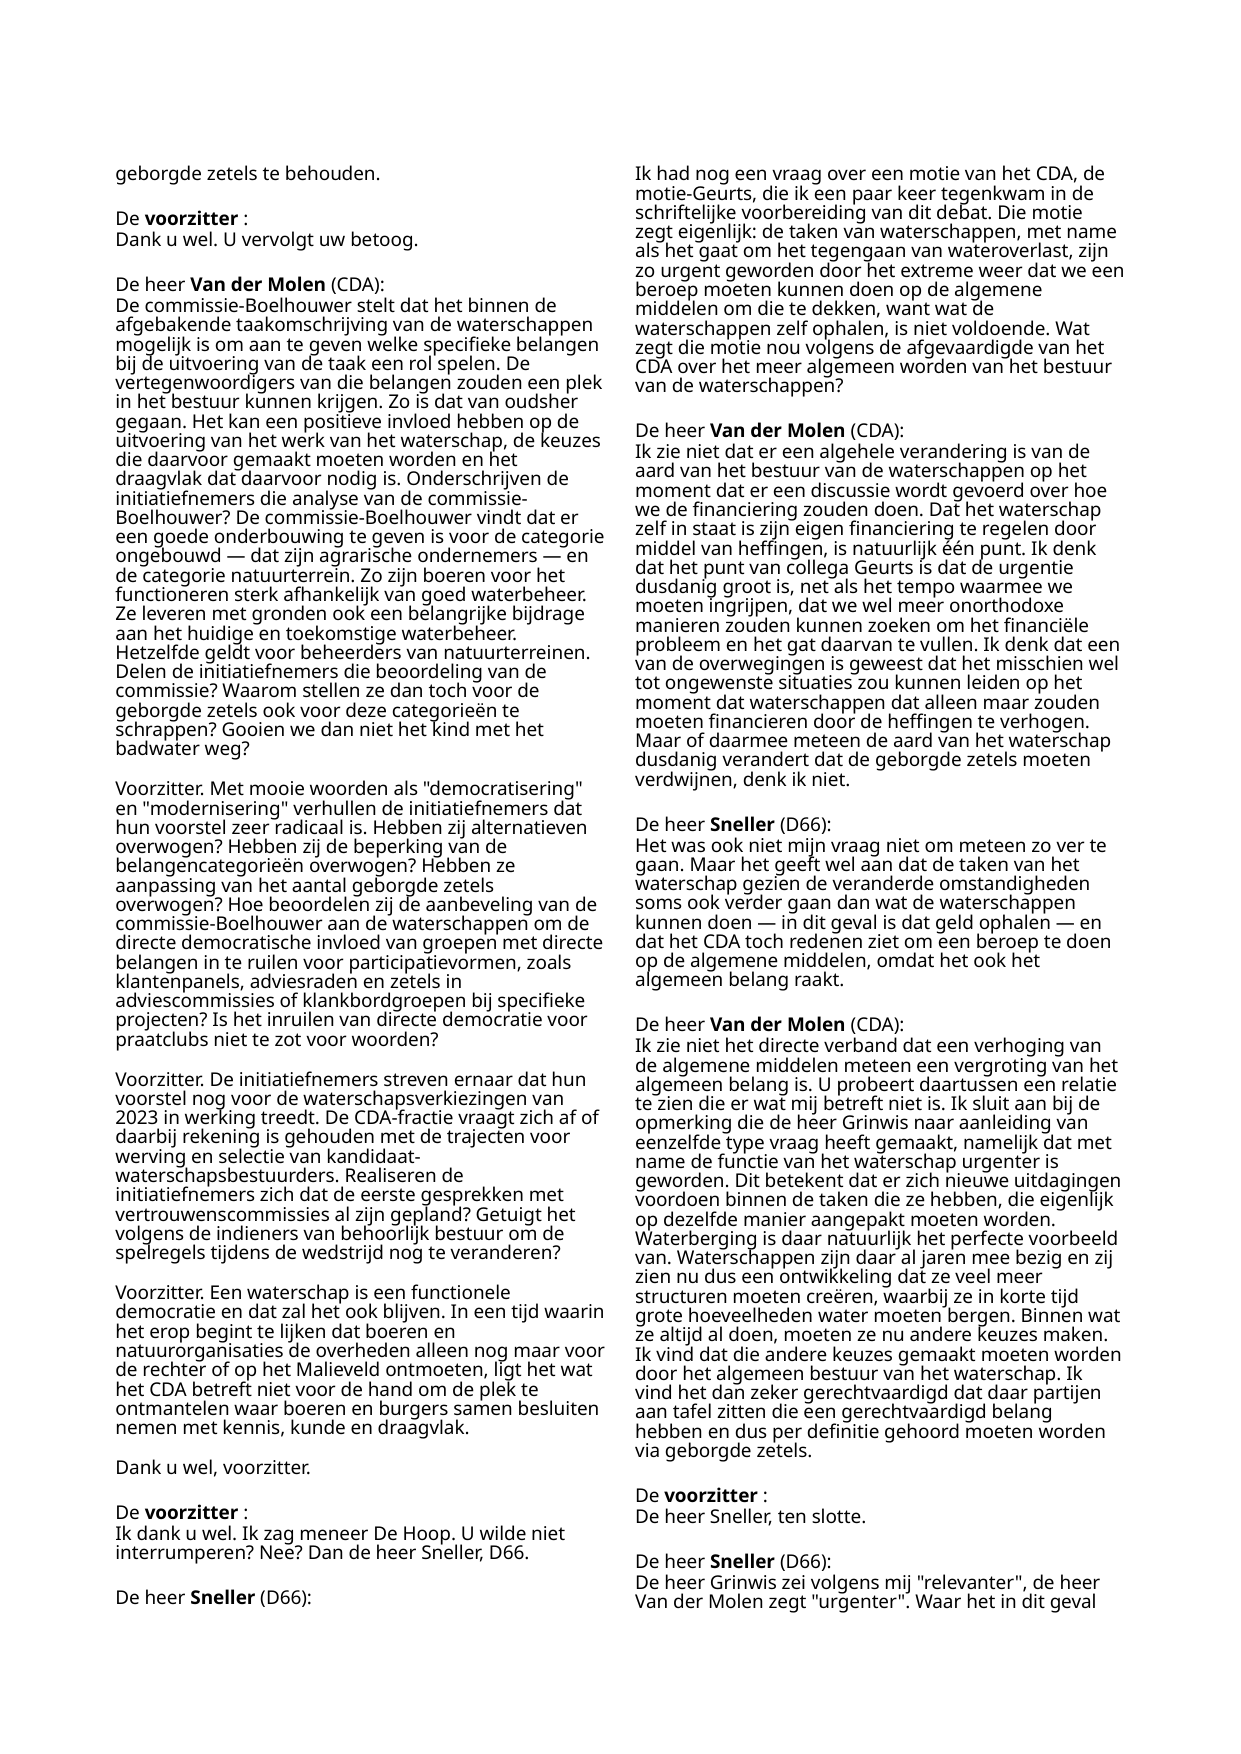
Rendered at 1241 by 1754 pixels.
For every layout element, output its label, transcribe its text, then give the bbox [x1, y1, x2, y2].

text De heer Van der Molen (CDA): [115, 271, 605, 297]
text Het was ook niet mijn vraag niet om meteen zo ver te gaan. Maar het geeft wel aan dat de taken van het waterschap gezien de veranderde omstandigheden soms ook verder gaan dan wat de waterschappen kunnen doen — in dit geval is dat geld ophalen — en dat het CDA toch redenen ziet om een beroep te doen op de algemene middelen, omdat het ook het algemeen belang raakt. [635, 837, 1125, 991]
text Dank u wel. U vervolgt uw betoog. [115, 231, 605, 250]
text De heer Sneller (D66): [635, 811, 1125, 837]
text Voorzitter. Een waterschap is een functionele democratie en dat zal het ook blijven. In een tijd waarin het erop begint te lijken dat boeren en natuurorganisaties de overheden alleen nog maar voor de rechter of op het Malieveld ontmoeten, ligt het wat het CDA betreft niet voor de hand om de plek te ontmantelen waar boeren en burgers samen besluiten nemen met kennis, kunde en draagvlak. [115, 1284, 605, 1438]
text Ik dank u wel. Ik zag meneer De Hoop. U wilde niet interrumperen? Nee? Dan de heer Sneller, D66. [115, 1525, 605, 1563]
text Voorzitter. Met mooie woorden als "democratisering" en "modernisering" verhullen de initiatiefnemers dat hun voorstel zeer radicaal is. Hebben zij alternatieven overwogen? Hebben zij de beperking van de belangencategorieën overwogen? Hebben ze aanpassing van het aantal geborgde zetels overwogen? Hoe beoordelen zij de aanbeveling van de commissie-Boelhouwer aan de waterschappen om de directe democratische invloed van groepen met directe belangen in te ruilen voor participatievormen, zoals klantenpanels, adviesraden en zetels in adviescommissies of klankbordgroepen bij specifieke projecten? Is het inruilen van directe democratie voor praatclubs niet te zot voor woorden? [115, 780, 605, 1050]
text Ik zie niet dat er een algehele verandering is van de aard van het bestuur van de waterschappen op het moment dat er een discussie wordt gevoerd over hoe we de financiering zouden doen. Dat het waterschap zelf in staat is zijn eigen financiering te regelen door middel van heffingen, is natuurlijk één punt. Ik denk dat het punt van collega Geurts is dat de urgentie dusdanig groot is, net als het tempo waarmee we moeten ingrijpen, dat we wel meer onorthodoxe manieren zouden kunnen zoeken om het financiële probleem en het gat daarvan te vullen. Ik denk dat een van de overwegingen is geweest dat het misschien wel tot ongewenste situaties zou kunnen leiden op het moment dat waterschappen dat alleen maar zouden moeten financieren door de heffingen te verhogen. Maar of daarmee meteen de aard van het waterschap dusdanig verandert dat de geborgde zetels moeten verdwijnen, denk ik niet. [635, 443, 1125, 790]
text Voorzitter. De initiatiefnemers streven ernaar dat hun voorstel nog voor de waterschapsverkiezingen van 2023 in werking treedt. De CDA-fractie vraagt zich af of daarbij rekening is gehouden met de trajecten voor werving en selectie van kandidaat-waterschapsbestuurders. Realiseren de initiatiefnemers zich dat de eerste gesprekken met vertrouwenscommissies al zijn gepland? Getuigt het volgens de indieners van behoorlijk bestuur om de spelregels tijdens de wedstrijd nog te veranderen? [115, 1071, 605, 1263]
text De heer Van der Molen (CDA): [635, 417, 1125, 443]
text De voorzitter : [115, 205, 605, 231]
text Dank u wel, voorzitter. [115, 1459, 605, 1478]
text De voorzitter : [635, 1482, 1125, 1508]
text Ik zie niet het directe verband dat een verhoging van de algemene middelen meteen een vergroting van het algemeen belang is. U probeert daartussen een relatie te zien die er wat mij betreft niet is. Ik sluit aan bij de opmerking die de heer Grinwis naar aanleiding van eenzelfde type vraag heeft gemaakt, namelijk dat met name de functie van het waterschap urgenter is geworden. Dit betekent dat er zich nieuwe uitdagingen voordoen binnen de taken die ze hebben, die eigenlijk op dezelfde manier aangepakt moeten worden. Waterberging is daar natuurlijk het perfecte voorbeeld van. Waterschappen zijn daar al jaren mee bezig en zij zien nu dus een ontwikkeling dat ze veel meer structuren moeten creëren, waarbij ze in korte tijd grote hoeveelheden water moeten bergen. Binnen wat ze altijd al doen, moeten ze nu andere keuzes maken. Ik vind dat die andere keuzes gemaakt moeten worden door het algemeen bestuur van het waterschap. Ik vind het dan zeker gerechtvaardigd dat daar partijen aan tafel zitten die een gerechtvaardigd belang hebben en dus per definitie gehoord moeten worden via geborgde zetels. [635, 1037, 1125, 1461]
text geborgde zetels te behouden. [115, 165, 605, 184]
text De heer Van der Molen (CDA): [635, 1012, 1125, 1037]
text De commissie-Boelhouwer stelt dat het binnen de afgebakende taakomschrijving van de waterschappen mogelijk is om aan te geven welke specifieke belangen bij de uitvoering van de taak een rol spelen. De vertegenwoordigers van die belangen zouden een plek in het bestuur kunnen krijgen. Zo is dat van oudsher gegaan. Het kan een positieve invloed hebben op de uitvoering van het werk van het waterschap, de keuzes die daarvoor gemaakt moeten worden en het draagvlak dat daarvoor nodig is. Onderschrijven de initiatiefnemers die analyse van de commissie-Boelhouwer? De commissie-Boelhouwer vindt dat er een goede onderbouwing te geven is voor de categorie ongebouwd — dat zijn agrarische ondernemers — en de categorie natuurterrein. Zo zijn boeren voor het functioneren sterk afhankelijk van goed waterbeheer. Ze leveren met gronden ook een belangrijke bijdrage aan het huidige en toekomstige waterbeheer. Hetzelfde geldt voor beheerders van natuurterreinen. Delen de initiatiefnemers die beoordeling van de commissie? Waarom stellen ze dan toch voor de geborgde zetels ook voor deze categorieën te schrappen? Gooien we dan niet het kind met het badwater weg? [115, 297, 605, 759]
text Ik had nog een vraag over een motie van het CDA, de motie-Geurts, die ik een paar keer tegenkwam in de schriftelijke voorbereiding van dit debat. Die motie zegt eigenlijk: de taken van waterschappen, met name als het gaat om het tegengaan van wateroverlast, zijn zo urgent geworden door het extreme weer dat we een beroep moeten kunnen doen op de algemene middelen om die te dekken, want wat de waterschappen zelf ophalen, is niet voldoende. Wat zegt die motie nou volgens de afgevaardigde van het CDA over het meer algemeen worden van het bestuur van de waterschappen? [635, 165, 1125, 397]
text De heer Sneller, ten slotte. [635, 1508, 1125, 1527]
text De heer Sneller (D66): [635, 1548, 1125, 1574]
text De voorzitter : [115, 1499, 605, 1525]
text De heer Grinwis zei volgens mij "relevanter", de heer Van der Molen zegt "urgenter". Waar het in dit geval [635, 1574, 1125, 1612]
text De heer Sneller (D66): [115, 1584, 605, 1610]
